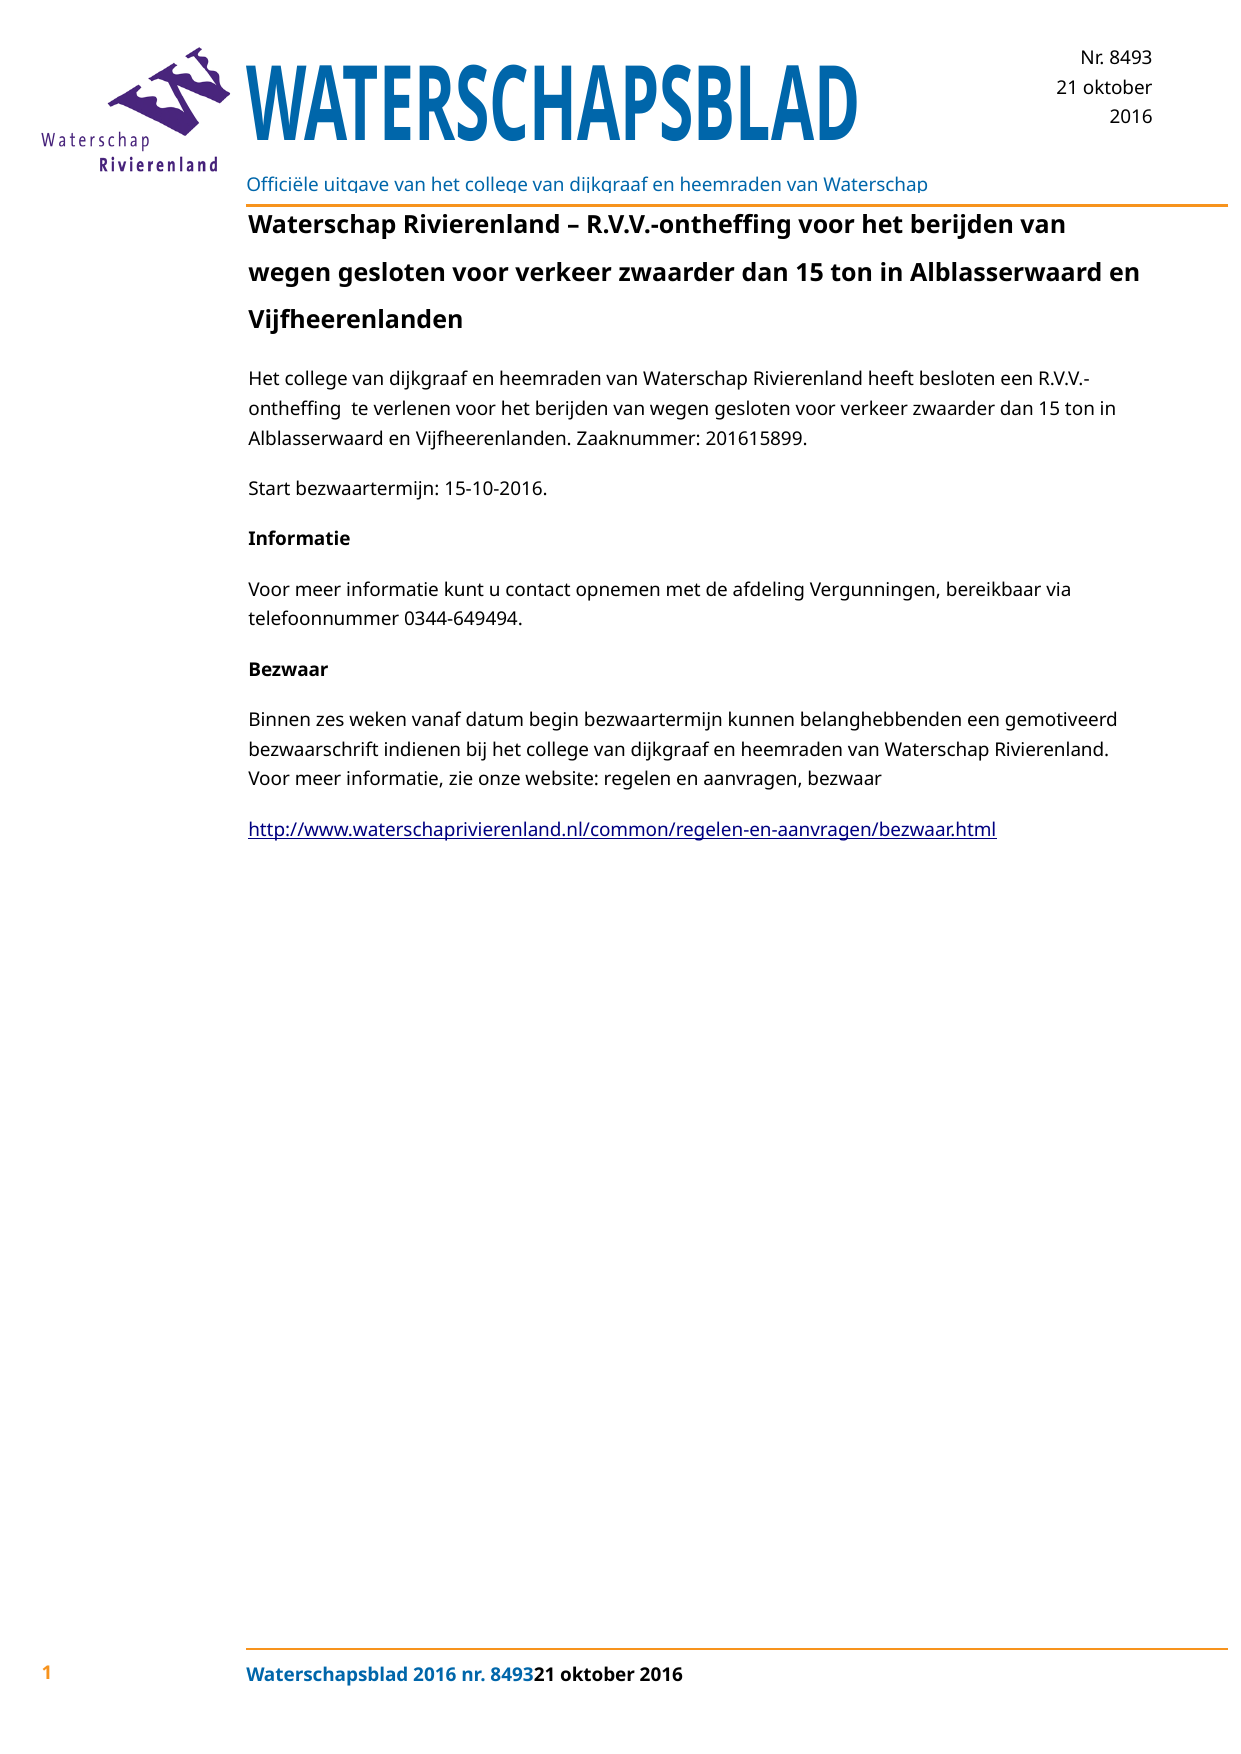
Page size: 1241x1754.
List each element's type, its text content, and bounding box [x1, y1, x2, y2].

text Waterschap Rivierenland – R.V.V.-ontheffing voor het berijden van wegen gesloten voor verkeer zwaarder dan 15 ton in Alblasserwaard en Vijfheerenlanden [248, 207, 1152, 336]
text Start bezwaartermijn: 15-10-2016. [248, 475, 1152, 501]
text Informatie [248, 526, 1152, 551]
text Voor meer informatie kunt u contact opnemen met de afdeling Vergunningen, bereikbaar via telefoonnummer 0344-649494. [248, 576, 1152, 631]
picture [41, 47, 231, 172]
text http://www.waterschaprivierenland.nl/common/regelen-en-aanvragen/bezwaar.html [248, 816, 1152, 842]
text Het college van dijkgraaf en heemraden van Waterschap Rivierenland heeft besloten een R.V.V.-ontheffing te verlenen voor het berijden van wegen gesloten voor verkeer zwaarder dan 15 ton in Alblasserwaard en Vijfheerenlanden. Zaaknummer: 201615899. [248, 366, 1152, 450]
text Bezwaar [248, 656, 1152, 682]
text Binnen zes weken vanaf datum begin bezwaartermijn kunnen belanghebbenden een gemotiveerd bezwaarschrift indienen bij het college van dijkgraaf en heemraden van Waterschap Rivierenland. Voor meer informatie, zie onze website: regelen en aanvragen, bezwaar [248, 706, 1152, 791]
